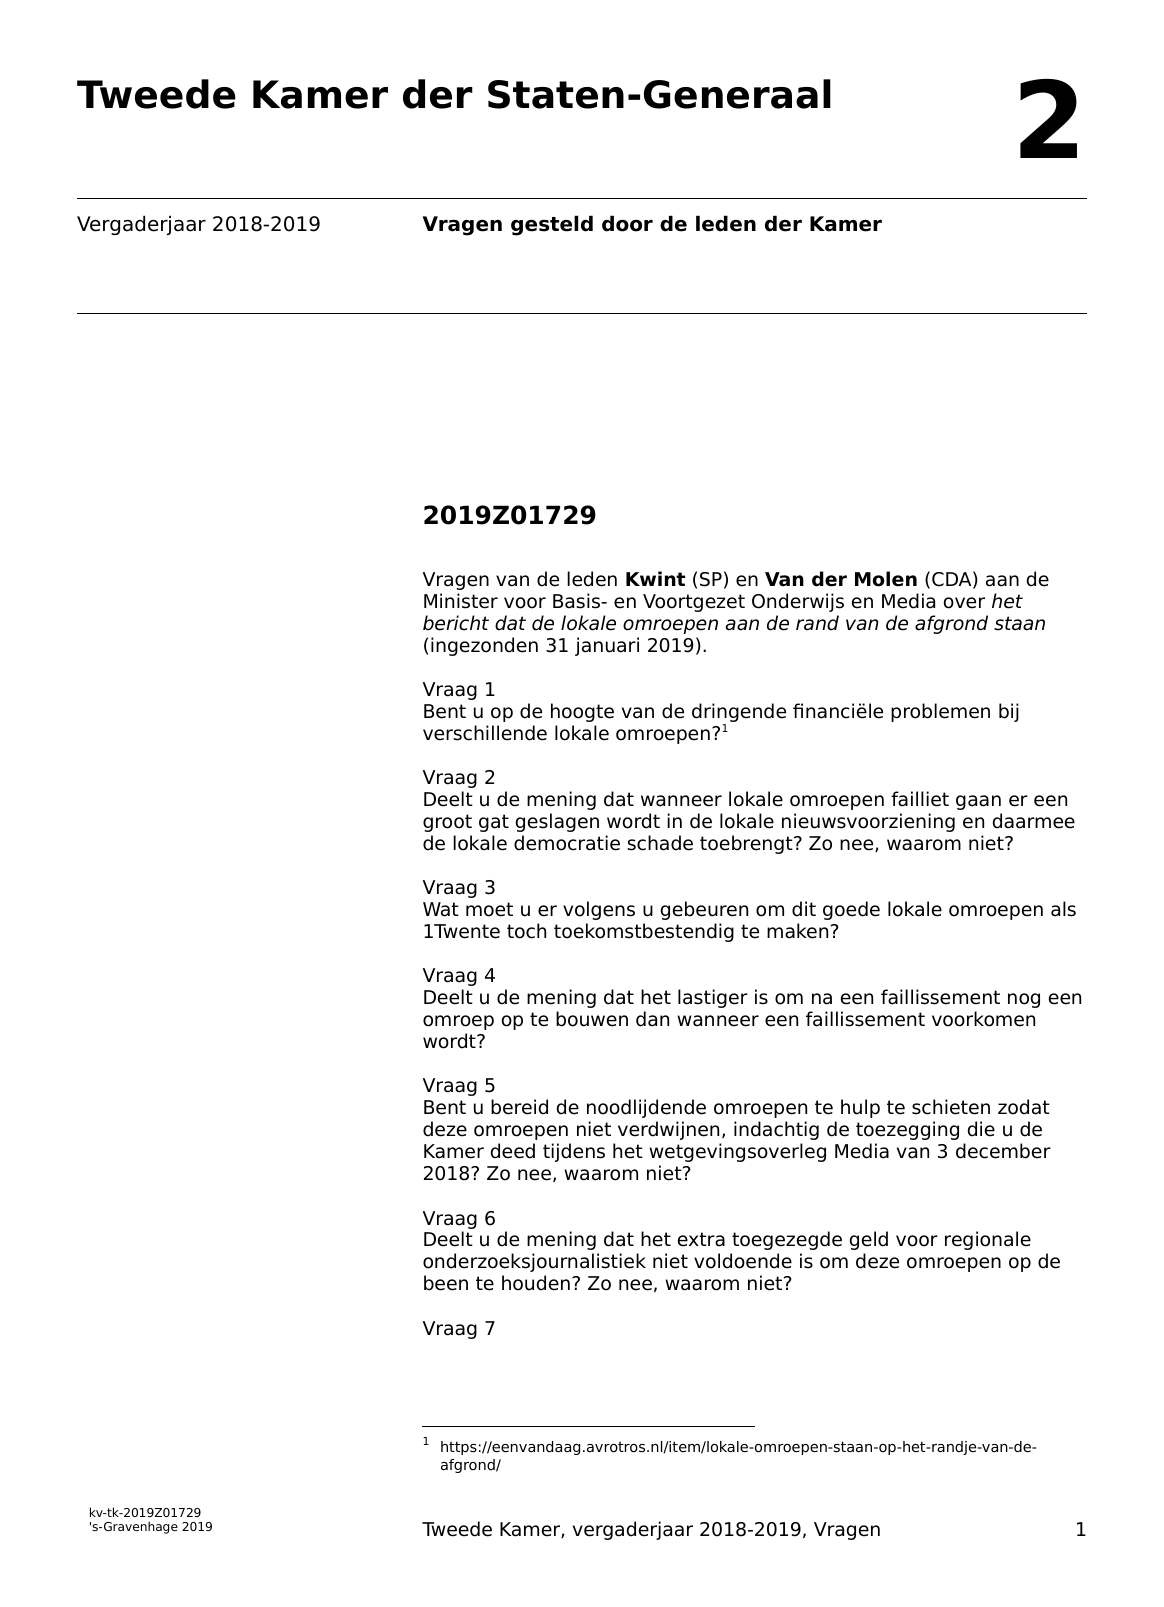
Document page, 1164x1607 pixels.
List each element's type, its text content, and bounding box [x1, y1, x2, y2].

text Vraag 7 [422, 1317, 1087, 1339]
text Vraag 5 [422, 1075, 1087, 1097]
text Vraag 2 [422, 767, 1087, 789]
text Bent u bereid de noodlijdende omroepen te hulp te schieten zodat deze omroepen niet verdwijnen, indachtig de toezegging die u de Kamer deed tijdens het wetgevingsoverleg Media van 3 december 2018? Zo nee, waarom niet? [422, 1097, 1087, 1185]
text Vraag 3 [422, 877, 1087, 899]
table_cell Vragen gesteld door de leden der Kamer [422, 199, 1087, 313]
text Bent u op de hoogte van de dringende financiële problemen bij verschillende lokale omroepen? [422, 701, 1087, 745]
text Vragen van de leden Kwint (SP) en Van der Molen (CDA) aan de Minister voor Basis- en Voortgezet Onderwijs en Media over het bericht dat de lokale omroepen aan de rand van de afgrond staan (ingezonden 31 januari 2019). [422, 569, 1087, 657]
text 's-Gravenhage 2019 [88, 1520, 323, 1534]
table_header 2 [886, 59, 1087, 198]
table_cell Vergaderjaar 2018-2019 [77, 199, 422, 313]
text kv-tk-2019Z01729 [88, 1506, 323, 1520]
table_header Tweede Kamer der Staten-Generaal [77, 59, 886, 198]
text Wat moet u er volgens u gebeuren om dit goede lokale omroepen als 1Twente toch toekomstbestendig te maken? [422, 899, 1087, 943]
text Deelt u de mening dat wanneer lokale omroepen failliet gaan er een groot gat geslagen wordt in de lokale nieuwsvoorziening en daarmee de lokale democratie schade toebrengt? Zo nee, waarom niet? [422, 789, 1087, 855]
text Deelt u de mening dat het extra toegezegde geld voor regionale onderzoeksjournalistiek niet voldoende is om deze omroepen op de been te houden? Zo nee, waarom niet? [422, 1229, 1087, 1295]
text Vraag 1 [422, 679, 1087, 701]
text 2019Z01729 [422, 501, 1087, 531]
text Vraag 6 [422, 1207, 1087, 1229]
text Vraag 4 [422, 965, 1087, 987]
text Deelt u de mening dat het lastiger is om na een faillissement nog een omroep op te bouwen dan wanneer een faillissement voorkomen wordt? [422, 987, 1087, 1053]
text https://eenvandaag.avrotros.nl/item/lokale-omroepen-staan-op-het-randje-van-de-afgrond/ [422, 1435, 1087, 1474]
